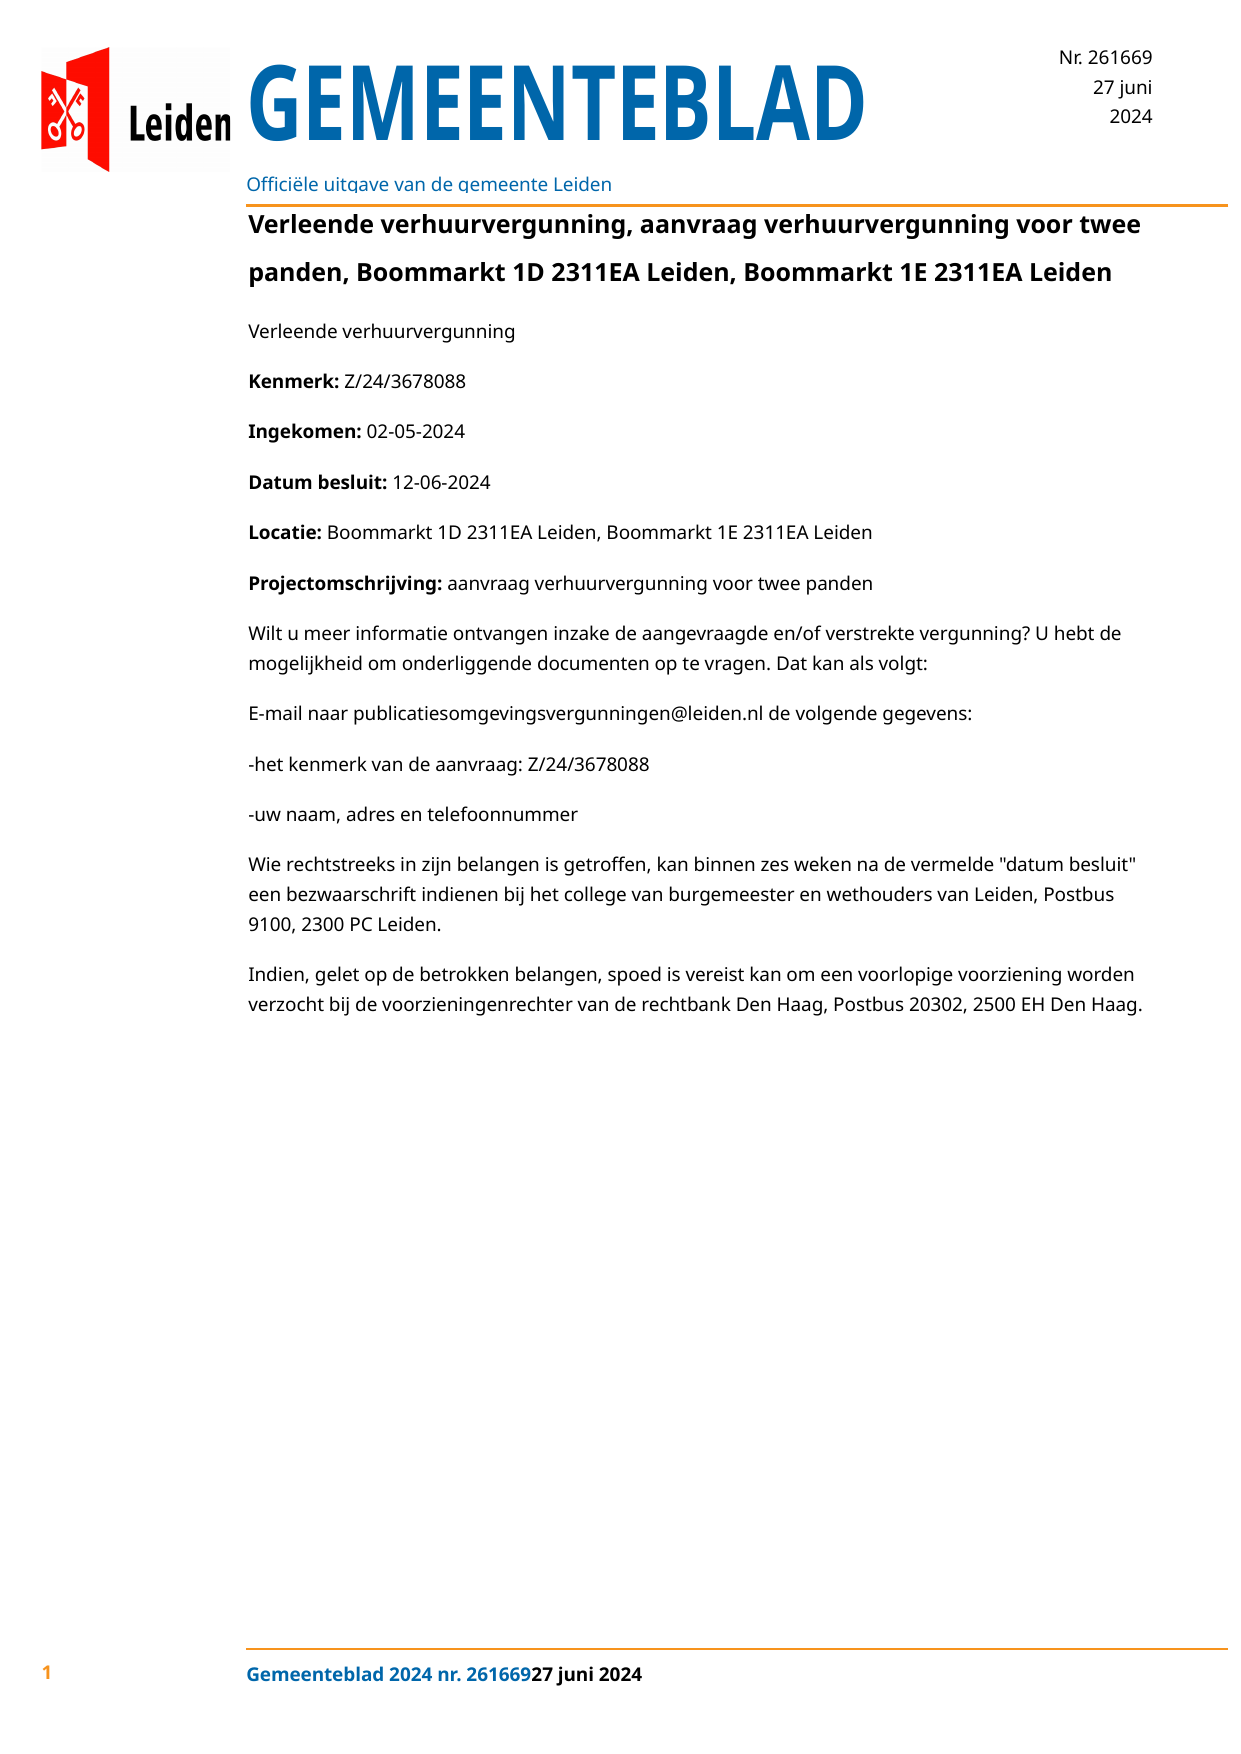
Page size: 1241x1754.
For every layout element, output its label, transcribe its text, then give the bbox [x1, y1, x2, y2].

text -het kenmerk van de aanvraag: Z/24/3678088 [248, 751, 1152, 777]
text Locatie: Boommarkt 1D 2311EA Leiden, Boommarkt 1E 2311EA Leiden [248, 519, 1152, 545]
text Indien, gelet op de betrokken belangen, spoed is vereist kan om een voorlopige voorziening worden verzocht bij de voorzieningenrechter van de rechtbank Den Haag, Postbus 20302, 2500 EH Den Haag. [248, 961, 1152, 1017]
text E-mail naar publicatiesomgevingsvergunningen@leiden.nl de volgende gegevens: [248, 700, 1152, 726]
text Kenmerk: Z/24/3678088 [248, 368, 1152, 394]
text -uw naam, adres en telefoonnummer [248, 801, 1152, 827]
text Verleende verhuurvergunning [248, 318, 1152, 344]
text Verleende verhuurvergunning, aanvraag verhuurvergunning voor twee panden, Boommarkt 1D 2311EA Leiden, Boommarkt 1E 2311EA Leiden [248, 207, 1152, 288]
text Datum besluit: 12-06-2024 [248, 469, 1152, 495]
text Wie rechtstreeks in zijn belangen is getroffen, kan binnen zes weken na de vermelde "datum besluit" een bezwaarschrift indienen bij het college van burgemeester en wethouders van Leiden, Postbus 9100, 2300 PC Leiden. [248, 852, 1152, 937]
text Ingekomen: 02-05-2024 [248, 419, 1152, 444]
picture [41, 47, 231, 172]
text Projectomschrijving: aanvraag verhuurvergunning voor twee panden [248, 570, 1152, 596]
text Wilt u meer informatie ontvangen inzake de aangevraagde en/of verstrekte vergunning? U hebt de mogelijkheid om onderliggende documenten op te vragen. Dat kan als volgt: [248, 620, 1152, 676]
